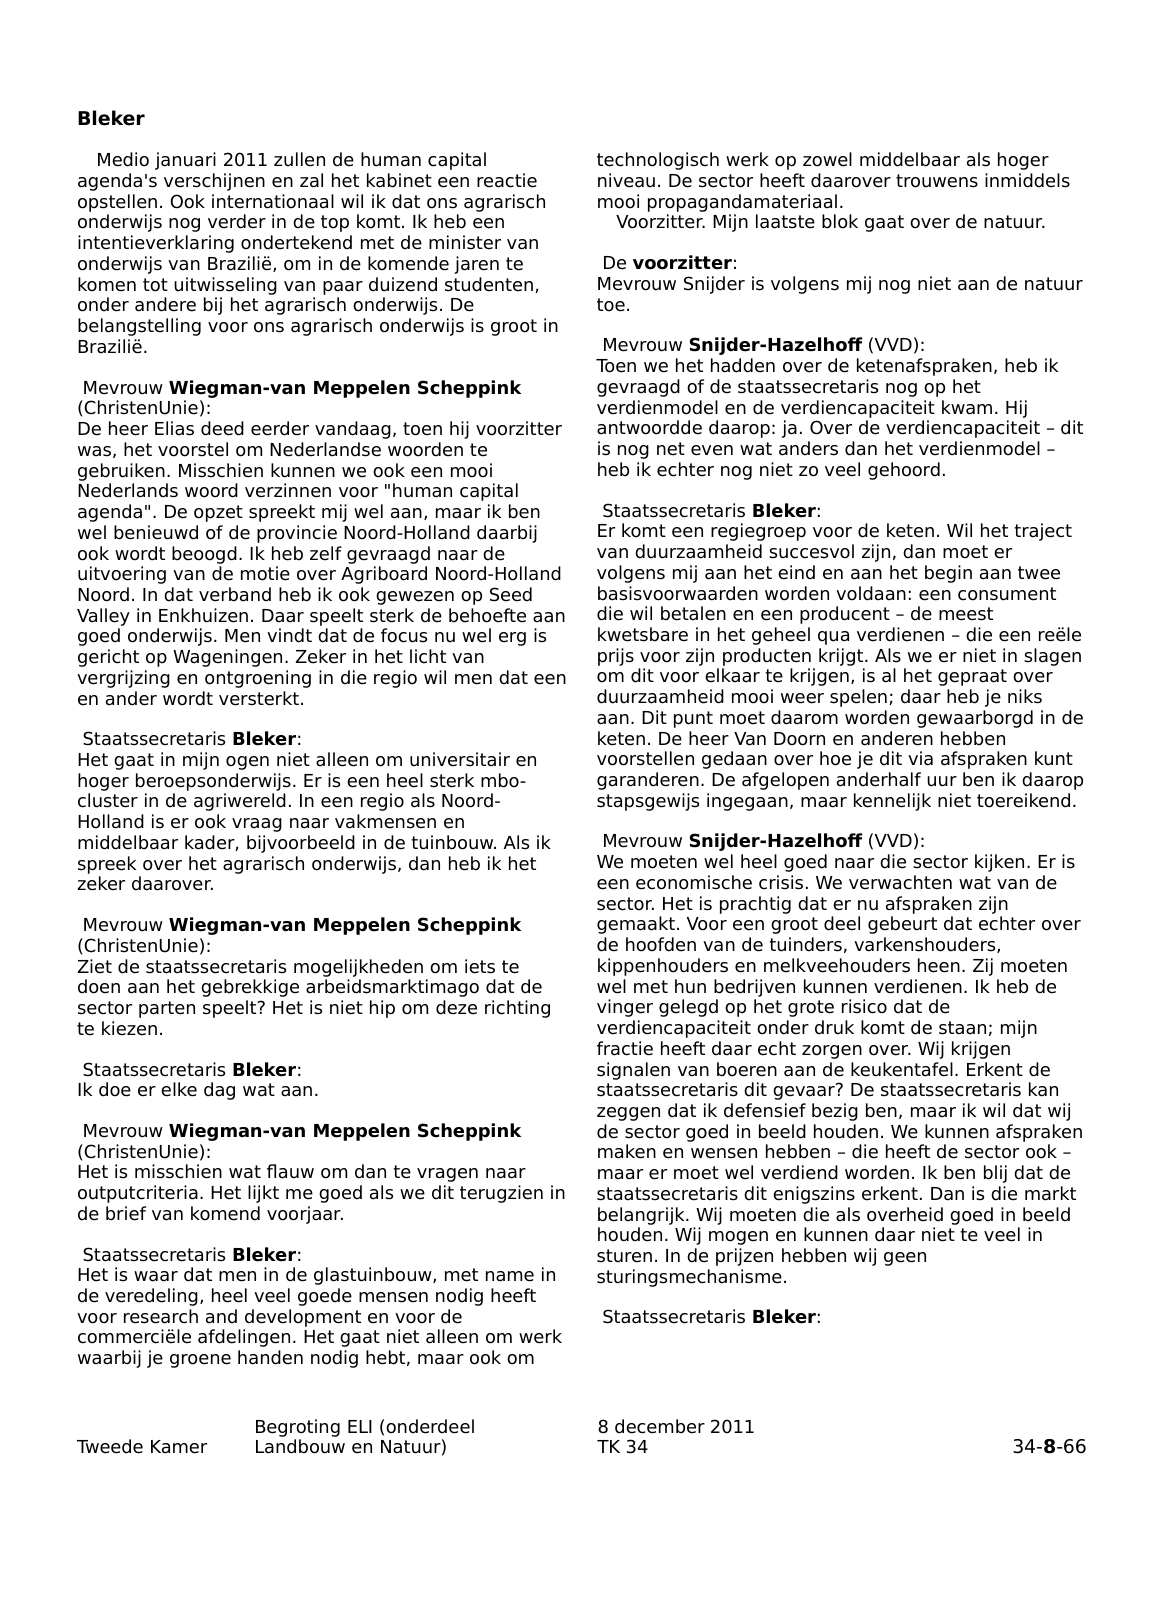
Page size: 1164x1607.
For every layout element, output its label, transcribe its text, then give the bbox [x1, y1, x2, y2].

text De voorzitter: [596, 253, 1087, 274]
text Staatssecretaris Bleker: [77, 729, 567, 750]
text Mevrouw Snijder-Hazelhoff (VVD): [596, 831, 1087, 852]
text De heer Elias deed eerder vandaag, toen hij voorzitter was, het voorstel om Nederlandse woorden te gebruiken. Misschien kunnen we ook een mooi Nederlands woord verzinnen voor "human capital agenda". De opzet spreekt mij wel aan, maar ik ben wel benieuwd of de provincie Noord-Holland daarbij ook wordt beoogd. Ik heb zelf gevraagd naar de uitvoering van de motie over Agriboard Noord-Holland Noord. In dat verband heb ik ook gewezen op Seed Valley in Enkhuizen. Daar speelt sterk de behoefte aan goed onderwijs. Men vindt dat de focus nu wel erg is gericht op Wageningen. Zeker in het licht van vergrijzing en ontgroening in die regio wil men dat een en ander wordt versterkt. [77, 419, 567, 709]
text Ik doe er elke dag wat aan. [77, 1080, 567, 1101]
text We moeten wel heel goed naar die sector kijken. Er is een economische crisis. We verwachten wat van de sector. Het is prachtig dat er nu afspraken zijn gemaakt. Voor een groot deel gebeurt dat echter over de hoofden van de tuinders, varkenshouders, kippenhouders en melkveehouders heen. Zij moeten wel met hun bedrijven kunnen verdienen. Ik heb de vinger gelegd op het grote risico dat de verdiencapaciteit onder druk komt de staan; mijn fractie heeft daar echt zorgen over. Wij krijgen signalen van boeren aan de keukentafel. Erkent de staatssecretaris dit gevaar? De staatssecretaris kan zeggen dat ik defensief bezig ben, maar ik wil dat wij de sector goed in beeld houden. We kunnen afspraken maken en wensen hebben – die heeft de sector ook – maar er moet wel verdiend worden. Ik ben blij dat de staatssecretaris dit enigszins erkent. Dan is die markt belangrijk. Wij moeten die als overheid goed in beeld houden. Wij mogen en kunnen daar niet te veel in sturen. In de prijzen hebben wij geen sturingsmechanisme. [596, 852, 1087, 1287]
text Mevrouw Snijder-Hazelhoff (VVD): [596, 335, 1087, 356]
text Het is misschien wat flauw om dan te vragen naar outputcriteria. Het lijkt me goed als we dit terugzien in de brief van komend voorjaar. [77, 1162, 567, 1224]
text technologisch werk op zowel middelbaar als hoger niveau. De sector heeft daarover trouwens inmiddels mooi propagandamateriaal. [596, 150, 1087, 212]
text Mevrouw Snijder is volgens mij nog niet aan de natuur toe. [596, 274, 1087, 315]
text Voorzitter. Mijn laatste blok gaat over de natuur. [596, 212, 1087, 233]
text Staatssecretaris Bleker: [77, 1059, 567, 1080]
text Mevrouw Wiegman-van Meppelen Scheppink (ChristenUnie): [77, 377, 567, 419]
text Het gaat in mijn ogen niet alleen om universitair en hoger beroepsonderwijs. Er is een heel sterk mbo-cluster in de agriwereld. In een regio als Noord-Holland is er ook vraag naar vakmensen en middelbaar kader, bijvoorbeeld in de tuinbouw. Als ik spreek over het agrarisch onderwijs, dan heb ik het zeker daarover. [77, 750, 567, 895]
text Het is waar dat men in de glastuinbouw, met name in de veredeling, heel veel goede mensen nodig heeft voor research and development en voor de commerciële afdelingen. Het gaat niet alleen om werk waarbij je groene handen nodig hebt, maar ook om [77, 1265, 567, 1369]
text Er komt een regiegroep voor de keten. Wil het traject van duurzaamheid succesvol zijn, dan moet er volgens mij aan het eind en aan het begin aan twee basisvoorwaarden worden voldaan: een consument die wil betalen en een producent – de meest kwetsbare in het geheel qua verdienen – die een reële prijs voor zijn producten krijgt. Als we er niet in slagen om dit voor elkaar te krijgen, is al het gepraat over duurzaamheid mooi weer spelen; daar heb je niks aan. Dit punt moet daarom worden gewaarborgd in de keten. De heer Van Doorn en anderen hebben voorstellen gedaan over hoe je dit via afspraken kunt garanderen. De afgelopen anderhalf uur ben ik daarop stapsgewijs ingegaan, maar kennelijk niet toereikend. [596, 521, 1087, 811]
text Staatssecretaris Bleker: [77, 1244, 567, 1265]
text Staatssecretaris Bleker: [596, 500, 1087, 521]
text Medio januari 2011 zullen de human capital agenda's verschijnen en zal het kabinet een reactie opstellen. Ook internationaal wil ik dat ons agrarisch onderwijs nog verder in de top komt. Ik heb een intentieverklaring ondertekend met de minister van onderwijs van Brazilië, om in de komende jaren te komen tot uitwisseling van paar duizend studenten, onder andere bij het agrarisch onderwijs. De belangstelling voor ons agrarisch onderwijs is groot in Brazilië. [77, 150, 567, 357]
text Toen we het hadden over de ketenafspraken, heb ik gevraagd of de staatssecretaris nog op het verdienmodel en de verdiencapaciteit kwam. Hij antwoordde daarop: ja. Over de verdiencapaciteit – dit is nog net even wat anders dan het verdienmodel – heb ik echter nog niet zo veel gehoord. [596, 356, 1087, 480]
text Staatssecretaris Bleker: [596, 1307, 1087, 1328]
text Mevrouw Wiegman-van Meppelen Scheppink (ChristenUnie): [77, 915, 567, 956]
text Mevrouw Wiegman-van Meppelen Scheppink (ChristenUnie): [77, 1121, 567, 1162]
text Ziet de staatssecretaris mogelijkheden om iets te doen aan het gebrekkige arbeidsmarktimago dat de sector parten speelt? Het is niet hip om deze richting te kiezen. [77, 956, 567, 1039]
